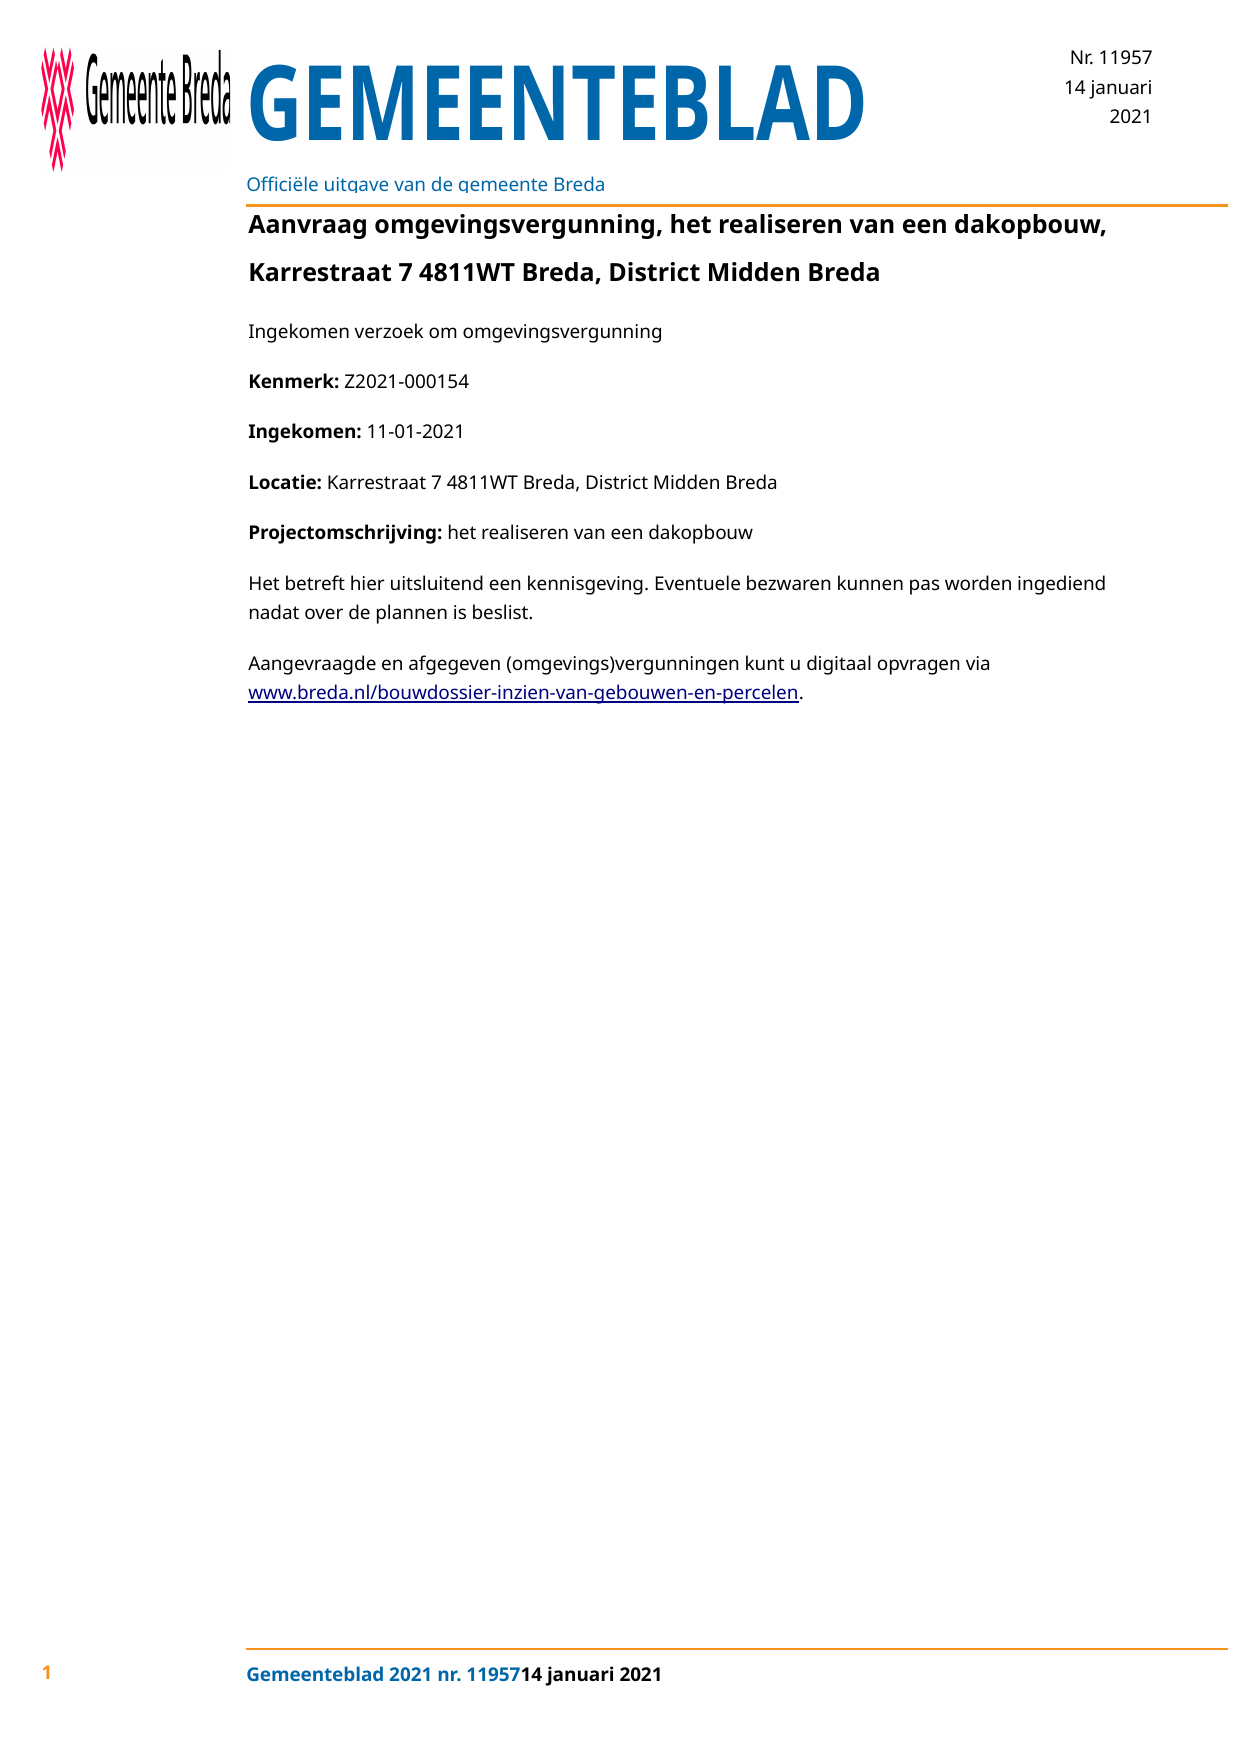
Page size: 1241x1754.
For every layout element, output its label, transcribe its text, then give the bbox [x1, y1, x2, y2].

text Projectomschrijving: het realiseren van een dakopbouw [248, 519, 1152, 545]
text Kenmerk: Z2021-000154 [248, 368, 1152, 394]
text Ingekomen verzoek om omgevingsvergunning [248, 318, 1152, 344]
picture [41, 47, 231, 172]
text Locatie: Karrestraat 7 4811WT Breda, District Midden Breda [248, 469, 1152, 495]
text Ingekomen: 11-01-2021 [248, 419, 1152, 444]
text Het betreft hier uitsluitend een kennisgeving. Eventuele bezwaren kunnen pas worden ingediend nadat over de plannen is beslist. [248, 570, 1152, 625]
text Aangevraagde en afgegeven (omgevings)vergunningen kunt u digitaal opvragen via www.breda.nl/bouwdossier-inzien-van-gebouwen-en-percelen. [248, 650, 1152, 705]
text Aanvraag omgevingsvergunning, het realiseren van een dakopbouw, Karrestraat 7 4811WT Breda, District Midden Breda [248, 207, 1152, 288]
